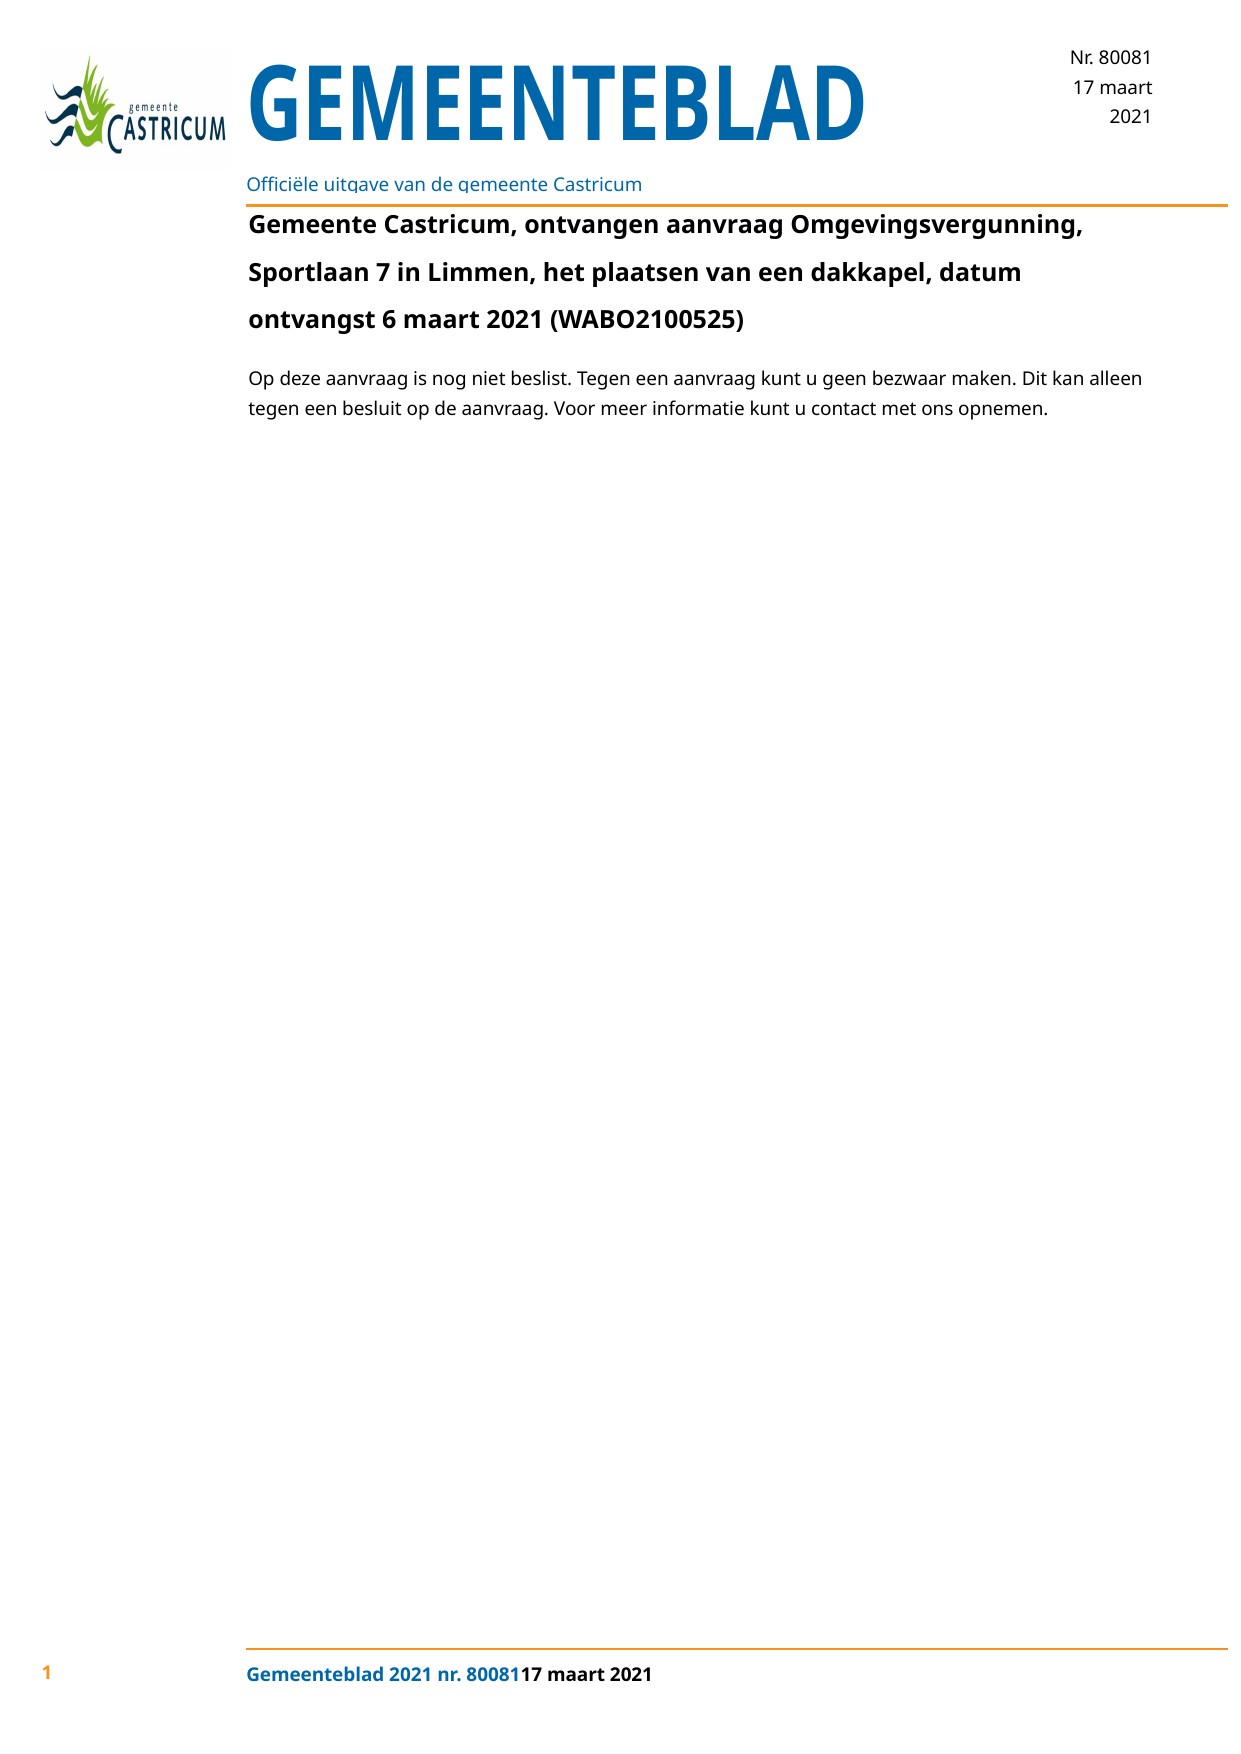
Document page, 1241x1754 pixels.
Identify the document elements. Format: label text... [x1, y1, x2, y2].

picture [41, 47, 231, 172]
text Gemeente Castricum, ontvangen aanvraag Omgevingsvergunning, Sportlaan 7 in Limmen, het plaatsen van een dakkapel, datum ontvangst 6 maart 2021 (WABO2100525) [248, 207, 1152, 336]
text Op deze aanvraag is nog niet beslist. Tegen een aanvraag kunt u geen bezwaar maken. Dit kan alleen tegen een besluit op de aanvraag. Voor meer informatie kunt u contact met ons opnemen. [248, 366, 1152, 421]
